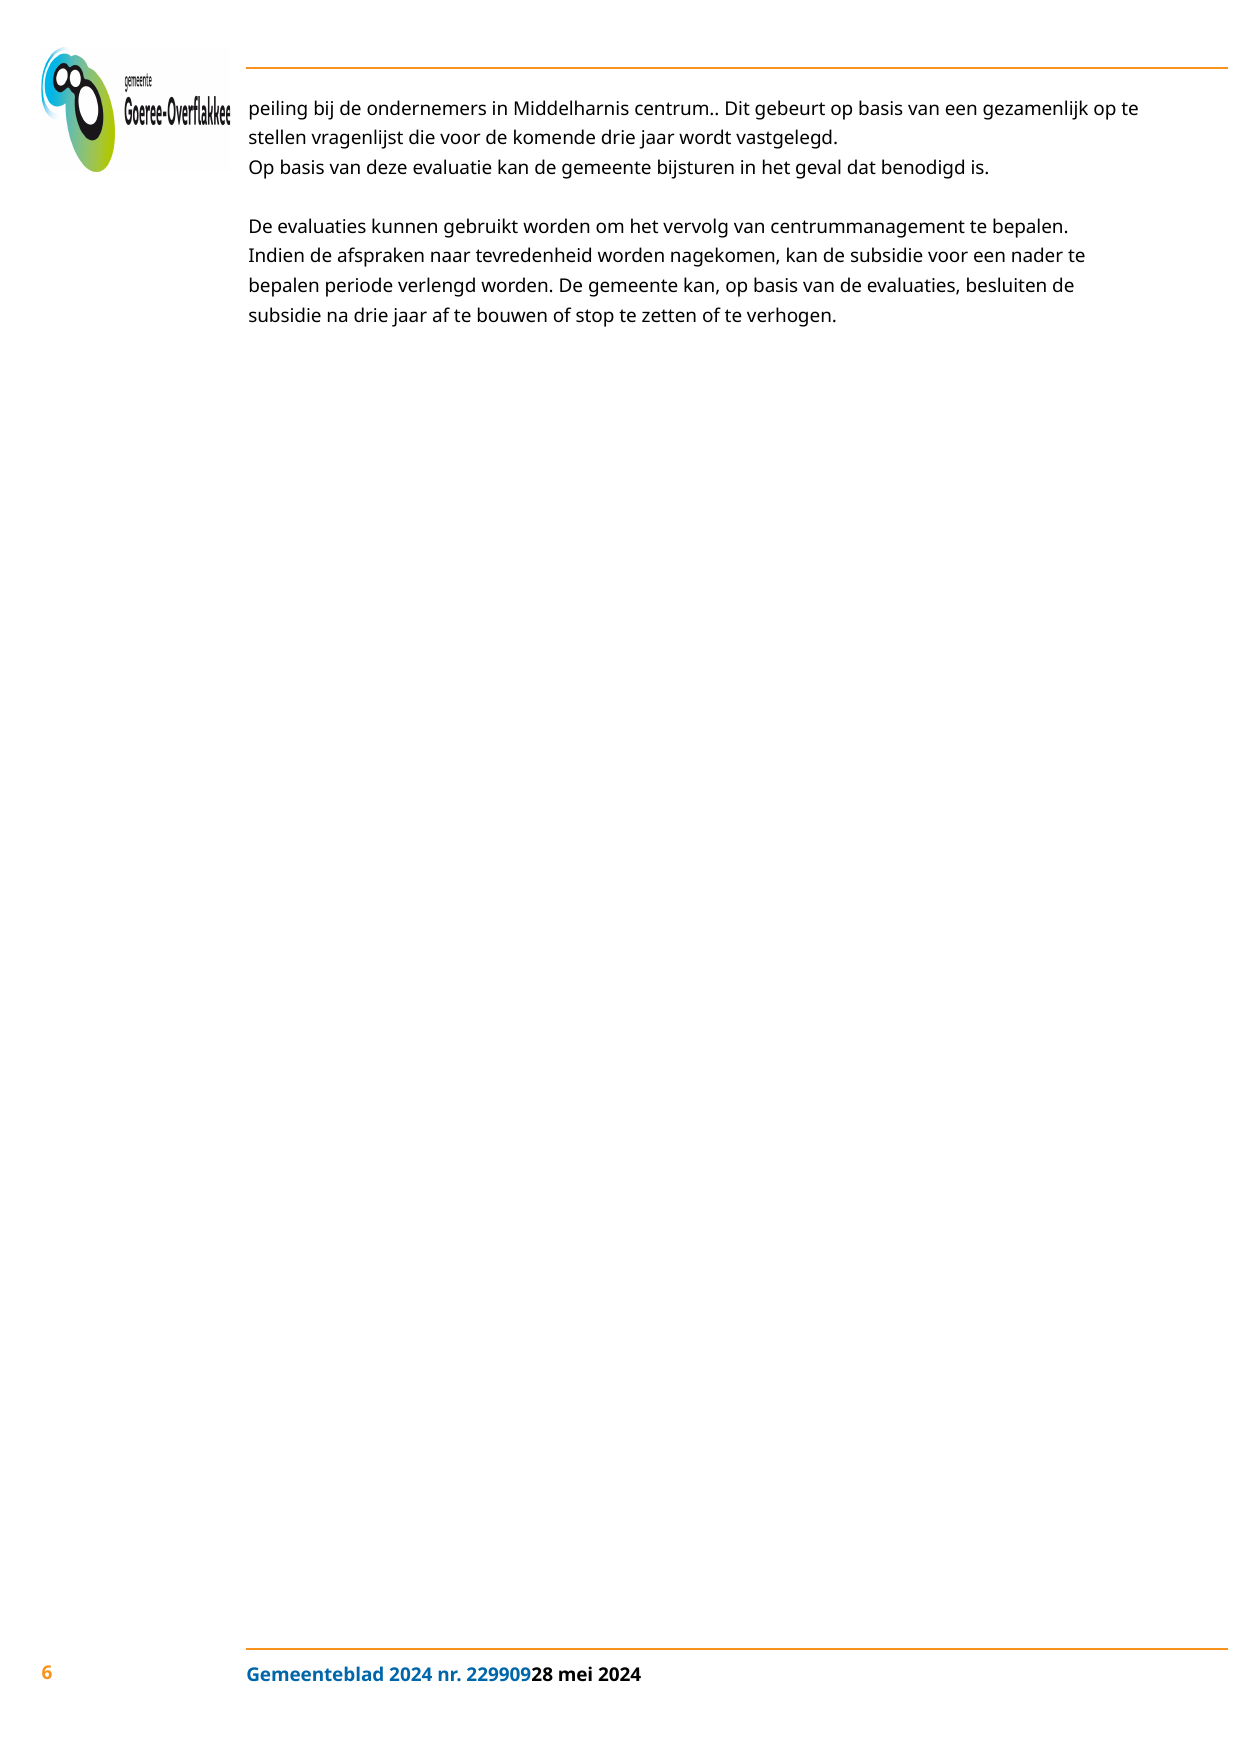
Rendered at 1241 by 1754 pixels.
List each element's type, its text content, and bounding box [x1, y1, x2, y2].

text Indien de afspraken naar tevredenheid worden nagekomen, kan de subsidie voor een nader te bepalen periode verlengd worden. De gemeente kan, op basis van de evaluaties, besluiten de subsidie na drie jaar af te bouwen of stop te zetten of te verhogen. [248, 243, 1152, 328]
text peiling bij de ondernemers in Middelharnis centrum.. Dit gebeurt op basis van een gezamenlijk op te stellen vragenlijst die voor de komende drie jaar wordt vastgelegd. [248, 95, 1152, 150]
picture [41, 47, 231, 172]
text De evaluaties kunnen gebruikt worden om het vervolg van centrummanagement te bepalen. [248, 213, 1152, 239]
text Op basis van deze evaluatie kan de gemeente bijsturen in het geval dat benodigd is. [248, 154, 1152, 180]
